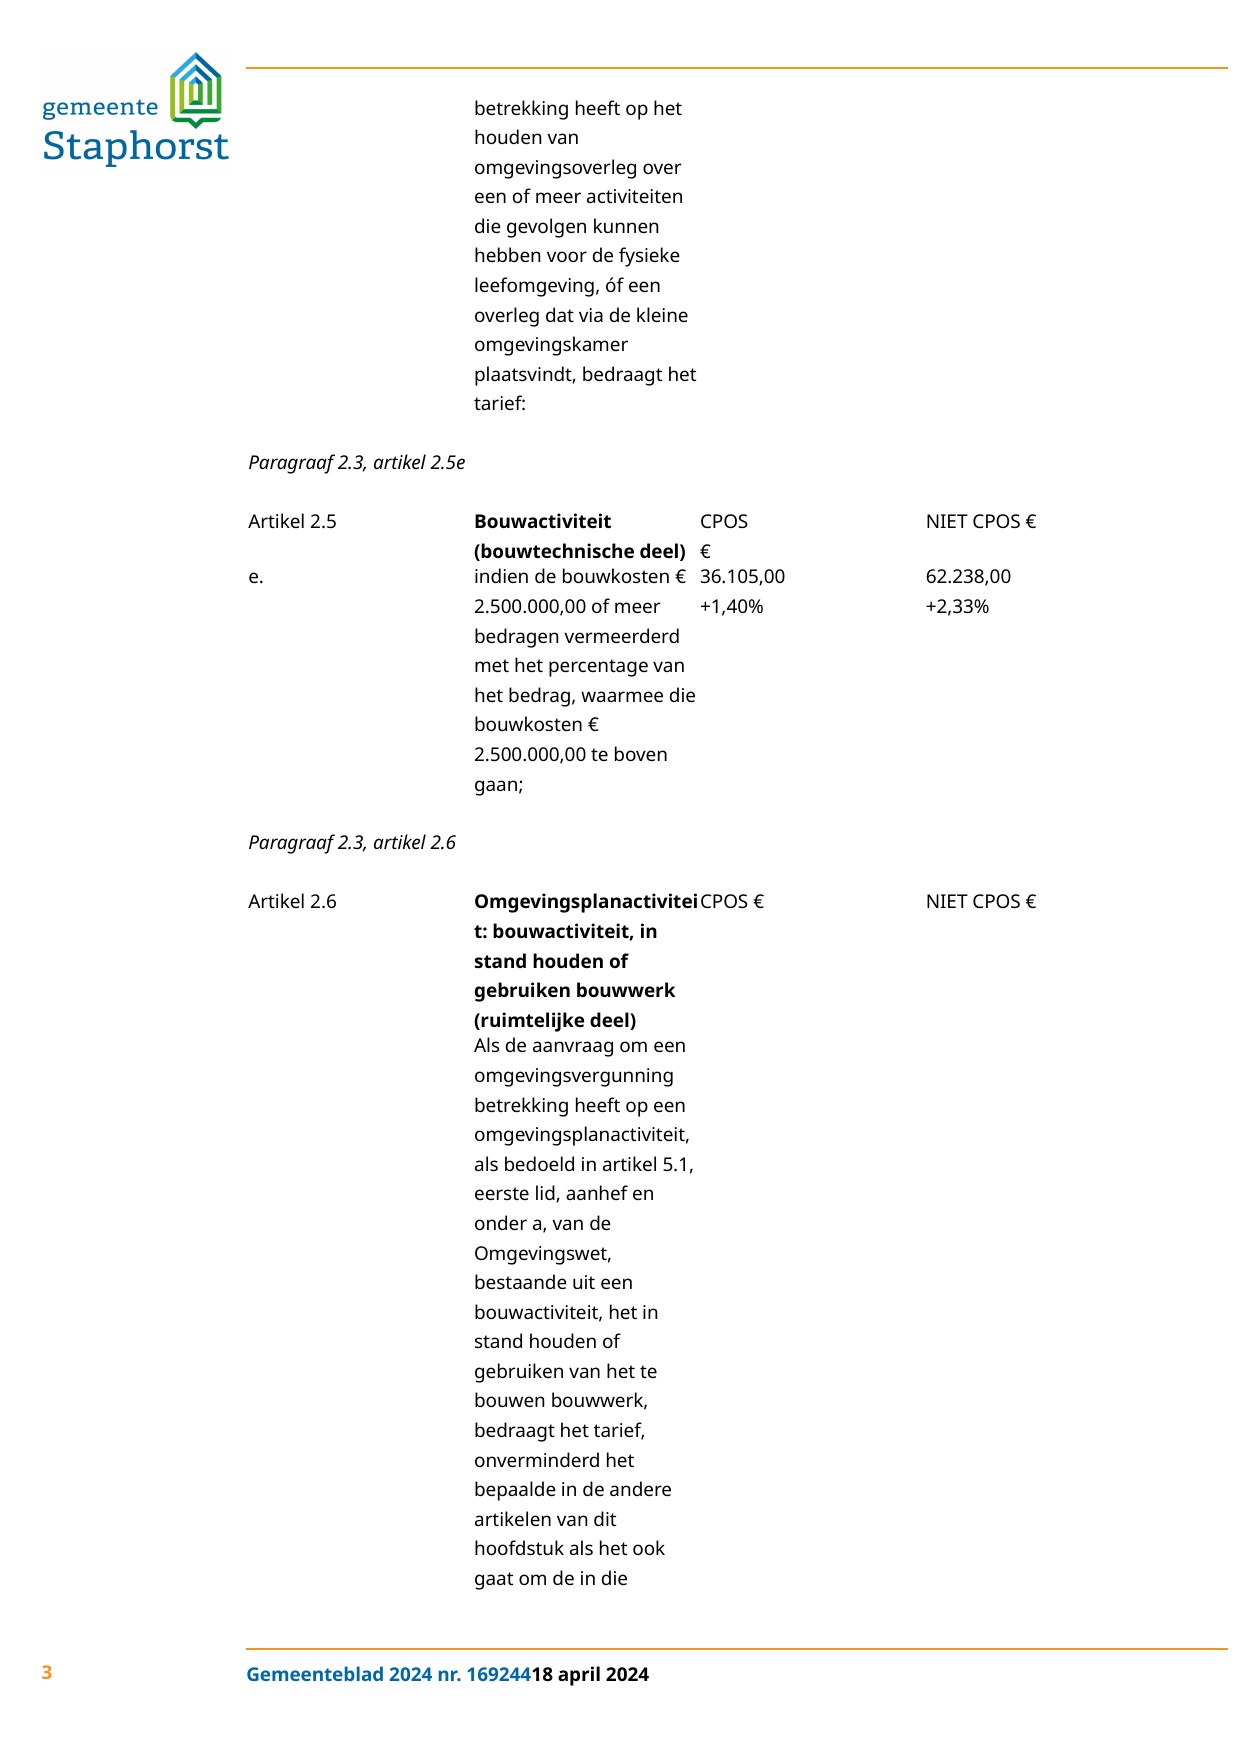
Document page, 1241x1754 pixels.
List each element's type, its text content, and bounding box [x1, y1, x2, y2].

table_cell [248, 95, 474, 416]
table_header Artikel 2.6 [248, 889, 474, 1033]
table_header CPOS € [700, 509, 926, 564]
table_cell Als de aanvraag om een omgevingsvergunning betrekking heeft op een omgevingsplanactiviteit, als bedoeld in artikel 5.1, eerste lid, aanhef en onder a, van de Omgevingswet, bestaande uit een bouwactiviteit, het in stand houden of gebruiken van het te bouwen bouwwerk, bedraagt het tarief, onverminderd het bepaalde in de andere artikelen van dit hoofdstuk als het ook gaat om de in die [474, 1033, 700, 1591]
table_cell [248, 1033, 474, 1591]
text Paragraaf 2.3, artikel 2.6 [248, 829, 1152, 855]
text Paragraaf 2.3, artikel 2.5e [248, 449, 1152, 475]
table_cell betrekking heeft op het houden van omgevingsoverleg over een of meer activiteiten die gevolgen kunnen hebben voor de fysieke leefomgeving, óf een overleg dat via de kleine omgevingskamer plaatsvindt, bedraagt het tarief: [474, 95, 700, 416]
table_header Artikel 2.5 [248, 509, 474, 564]
table_header Omgevingsplanactiviteit: bouwactiviteit, in stand houden of gebruiken bouwwerk (ruimtelijke deel) [474, 889, 700, 1033]
table_cell e. [248, 564, 474, 797]
table_cell [926, 1033, 1152, 1591]
table_cell 36.105,00 +1,40% [700, 564, 926, 797]
table_cell 62.238,00 +2,33% [926, 564, 1152, 797]
table_header NIET CPOS € [926, 509, 1152, 564]
table_header Bouwactiviteit (bouwtechnische deel) [474, 509, 700, 564]
table_header CPOS € [700, 889, 926, 1033]
table_cell [700, 95, 926, 416]
table_cell indien de bouwkosten € 2.500.000,00 of meer bedragen vermeerderd met het percentage van het bedrag, waarmee die bouwkosten € 2.500.000,00 te boven gaan; [474, 564, 700, 797]
table_cell [700, 1033, 926, 1591]
picture [41, 47, 231, 172]
table_header NIET CPOS € [926, 889, 1152, 1033]
table_cell [926, 95, 1152, 416]
